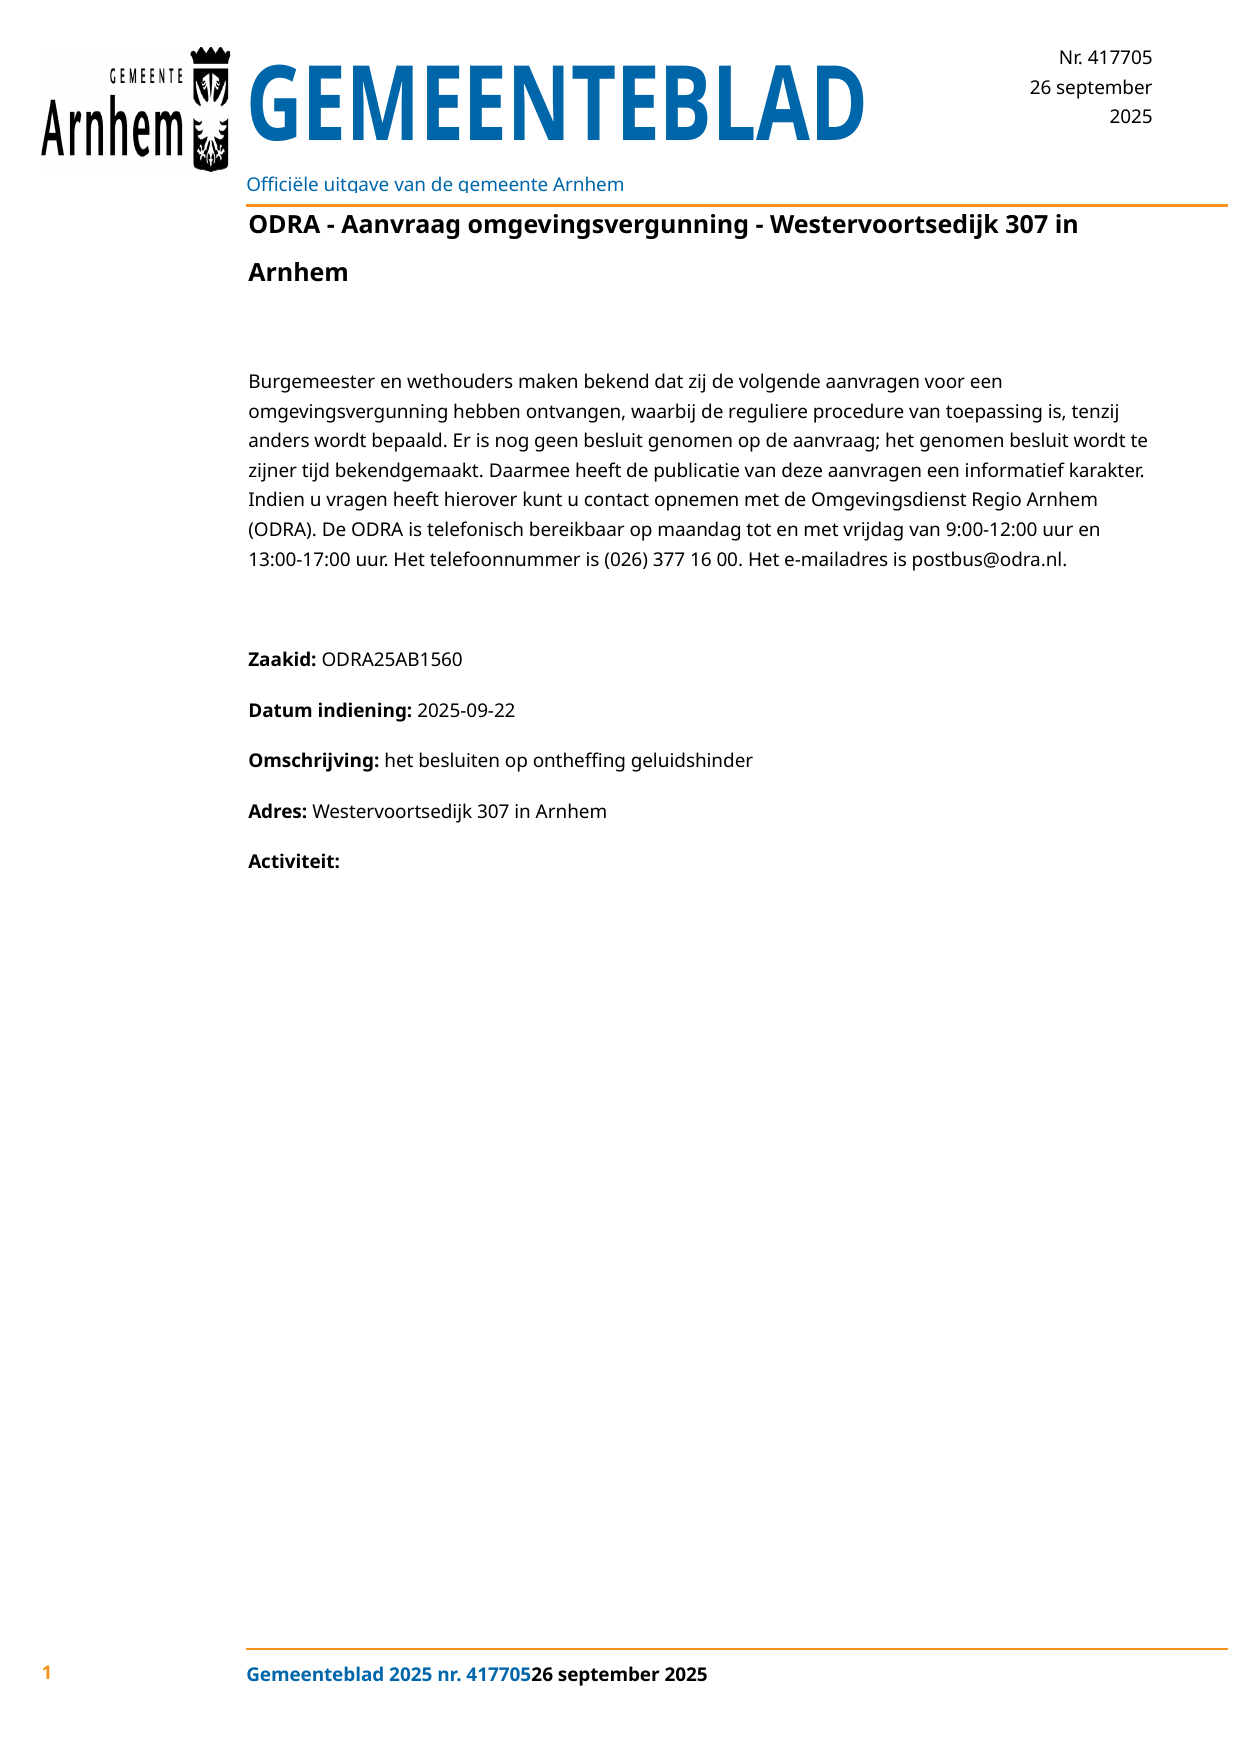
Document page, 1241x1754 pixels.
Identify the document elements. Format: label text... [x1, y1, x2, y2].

text Activiteit: [248, 848, 1152, 874]
picture [41, 47, 231, 172]
text Adres: Westervoortsedijk 307 in Arnhem [248, 798, 1152, 824]
text Datum indiening: 2025-09-22 [248, 697, 1152, 723]
text Omschrijving: het besluiten op ontheffing geluidshinder [248, 747, 1152, 773]
text Zaakid: ODRA25AB1560 [248, 647, 1152, 672]
text Burgemeester en wethouders maken bekend dat zij de volgende aanvragen voor een omgevingsvergunning hebben ontvangen, waarbij de reguliere procedure van toepassing is, tenzij anders wordt bepaald. Er is nog geen besluit genomen op de aanvraag; het genomen besluit wordt te zijner tijd bekendgemaakt. Daarmee heeft de publicatie van deze aanvragen een informatief karakter. Indien u vragen heeft hierover kunt u contact opnemen met de Omgevingsdienst Regio Arnhem (ODRA). De ODRA is telefonisch bereikbaar op maandag tot en met vrijdag van 9:00-12:00 uur en 13:00-17:00 uur. Het telefoonnummer is (026) 377 16 00. Het e-mailadres is postbus@odra.nl. [248, 368, 1152, 572]
text ODRA - Aanvraag omgevingsvergunning - Westervoortsedijk 307 in Arnhem [248, 207, 1152, 288]
